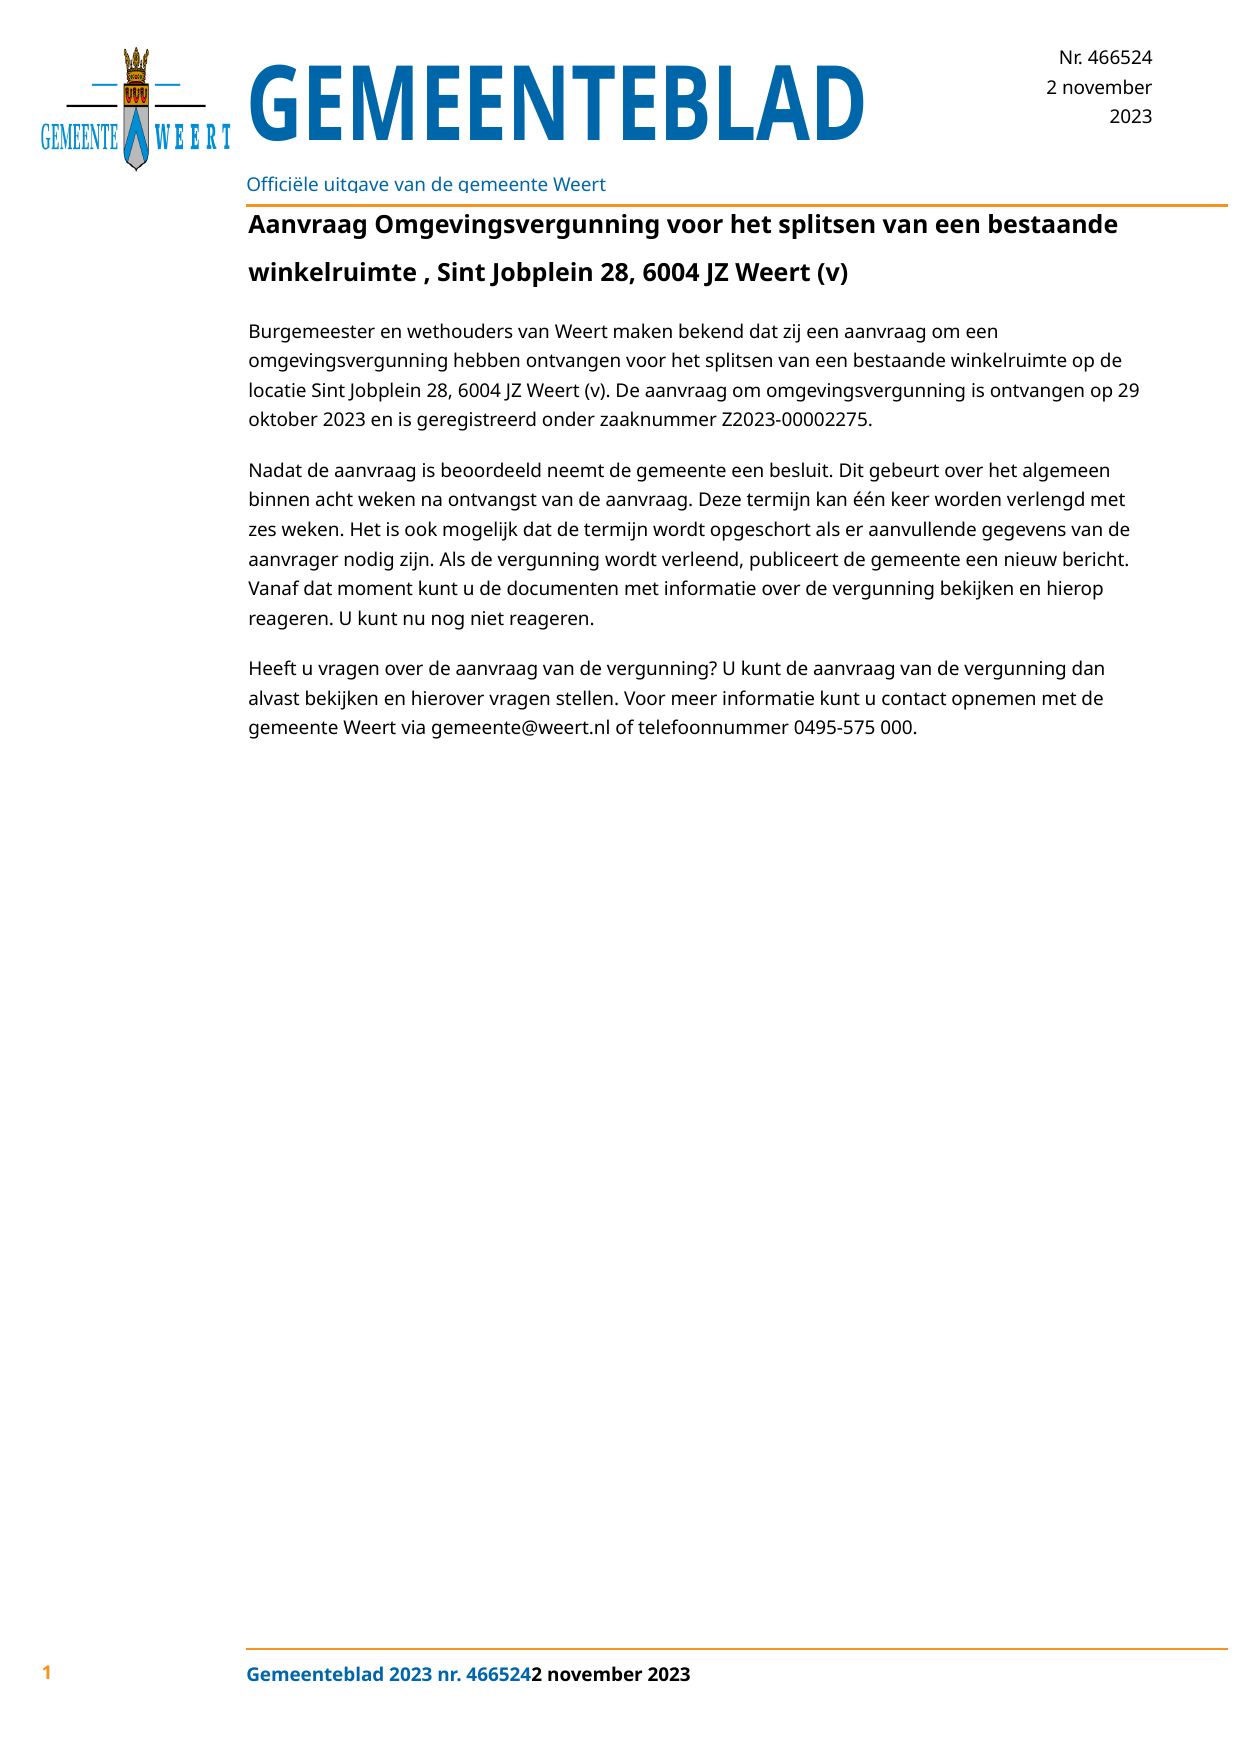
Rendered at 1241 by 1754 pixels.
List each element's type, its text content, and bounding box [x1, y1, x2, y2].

text Aanvraag Omgevingsvergunning voor het splitsen van een bestaande winkelruimte , Sint Jobplein 28, 6004 JZ Weert (v) [248, 207, 1152, 288]
picture [41, 47, 231, 172]
text Heeft u vragen over de aanvraag van de vergunning? U kunt de aanvraag van de vergunning dan alvast bekijken en hierover vragen stellen. Voor meer informatie kunt u contact opnemen met de gemeente Weert via gemeente@weert.nl of telefoonnummer 0495-575 000. [248, 655, 1152, 740]
text Burgemeester en wethouders van Weert maken bekend dat zij een aanvraag om een omgevingsvergunning hebben ontvangen voor het splitsen van een bestaande winkelruimte op de locatie Sint Jobplein 28, 6004 JZ Weert (v). De aanvraag om omgevingsvergunning is ontvangen op 29 oktober 2023 en is geregistreerd onder zaaknummer Z2023-00002275. [248, 318, 1152, 432]
text Nadat de aanvraag is beoordeeld neemt de gemeente een besluit. Dit gebeurt over het algemeen binnen acht weken na ontvangst van de aanvraag. Deze termijn kan één keer worden verlengd met zes weken. Het is ook mogelijk dat de termijn wordt opgeschort als er aanvullende gegevens van de aanvrager nodig zijn. Als de vergunning wordt verleend, publiceert de gemeente een nieuw bericht. Vanaf dat moment kunt u de documenten met informatie over de vergunning bekijken en hierop reageren. U kunt nu nog niet reageren. [248, 457, 1152, 631]
